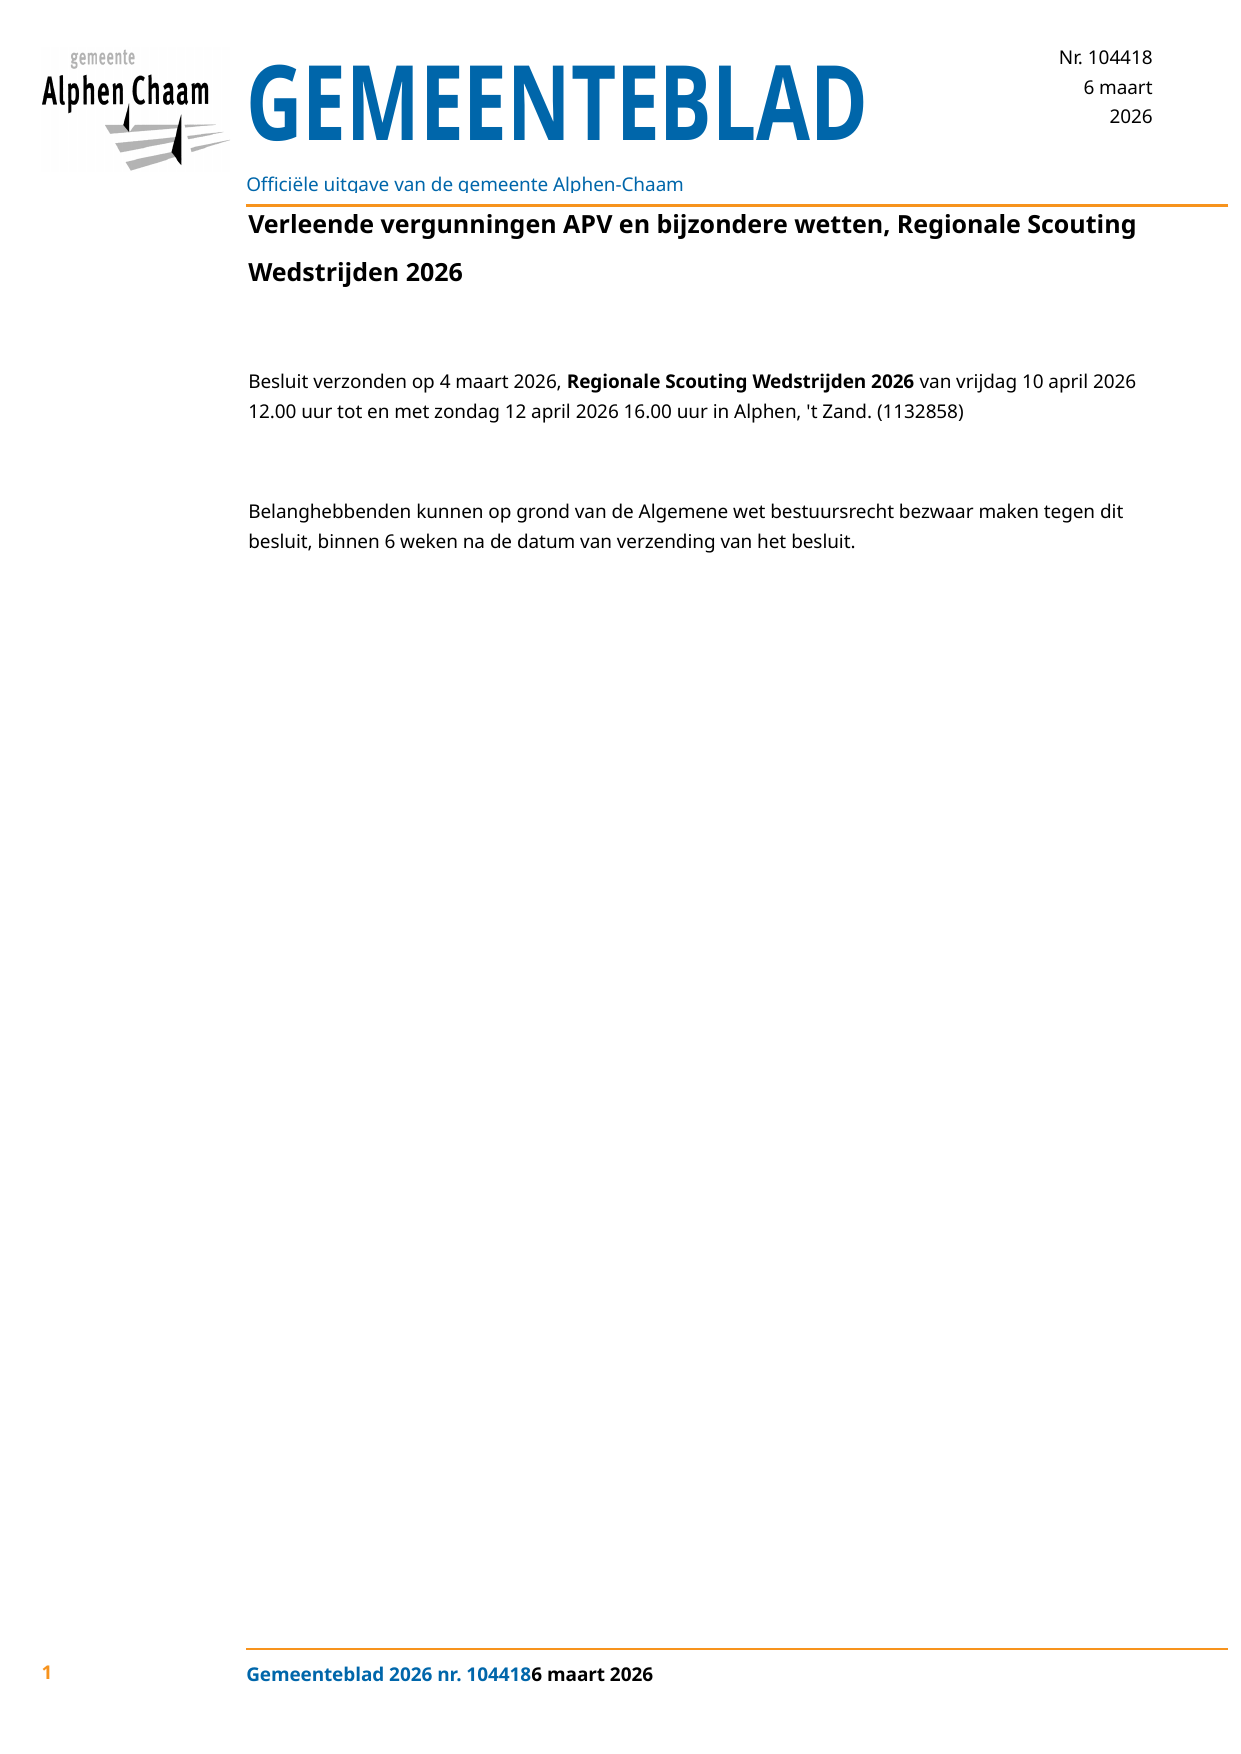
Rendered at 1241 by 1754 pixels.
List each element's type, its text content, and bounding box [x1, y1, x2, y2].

text Belanghebbenden kunnen op grond van de Algemene wet bestuursrecht bezwaar maken tegen dit besluit, binnen 6 weken na de datum van verzending van het besluit. [248, 499, 1152, 554]
text Verleende vergunningen APV en bijzondere wetten, Regionale Scouting Wedstrijden 2026 [248, 207, 1152, 288]
text Besluit verzonden op 4 maart 2026, Regionale Scouting Wedstrijden 2026 van vrijdag 10 april 2026 12.00 uur tot en met zondag 12 april 2026 16.00 uur in Alphen, 't Zand. (1132858) [248, 368, 1152, 424]
picture [41, 47, 231, 172]
